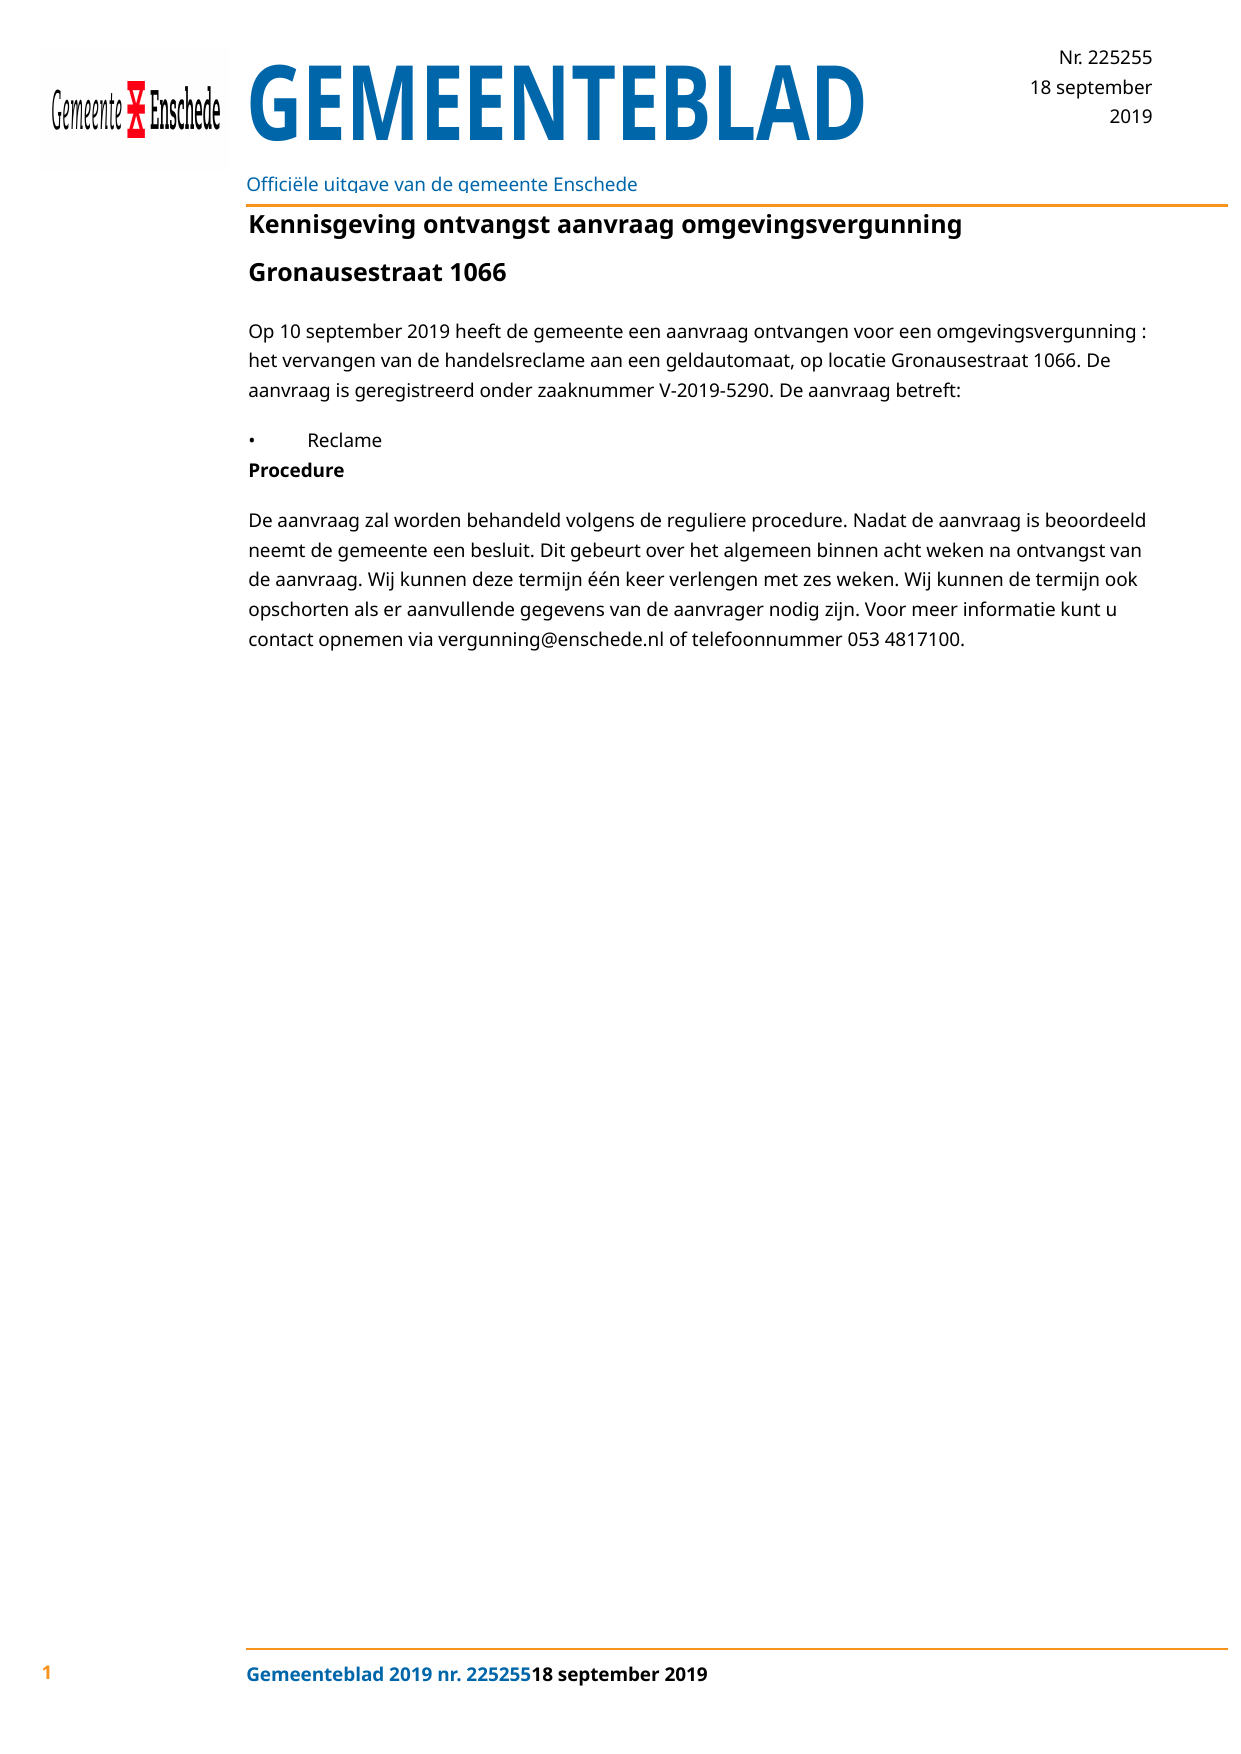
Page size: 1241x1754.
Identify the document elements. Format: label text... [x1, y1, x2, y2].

text Procedure [248, 457, 1152, 483]
text Kennisgeving ontvangst aanvraag omgevingsvergunning Gronausestraat 1066 [248, 207, 1152, 288]
picture [41, 47, 231, 172]
text Op 10 september 2019 heeft de gemeente een aanvraag ontvangen voor een omgevingsvergunning : het vervangen van de handelsreclame aan een geldautomaat, op locatie Gronausestraat 1066. De aanvraag is geregistreerd onder zaaknummer V-2019-5290. De aanvraag betreft: [248, 318, 1152, 403]
text De aanvraag zal worden behandeld volgens de reguliere procedure. Nadat de aanvraag is beoordeeld neemt de gemeente een besluit. Dit gebeurt over het algemeen binnen acht weken na ontvangst van de aanvraag. Wij kunnen deze termijn één keer verlengen met zes weken. Wij kunnen de termijn ook opschorten als er aanvullende gegevens van de aanvrager nodig zijn. Voor meer informatie kunt u contact opnemen via vergunning@enschede.nl of telefoonnummer 053 4817100. [248, 507, 1152, 652]
list Reclame [248, 427, 1152, 453]
